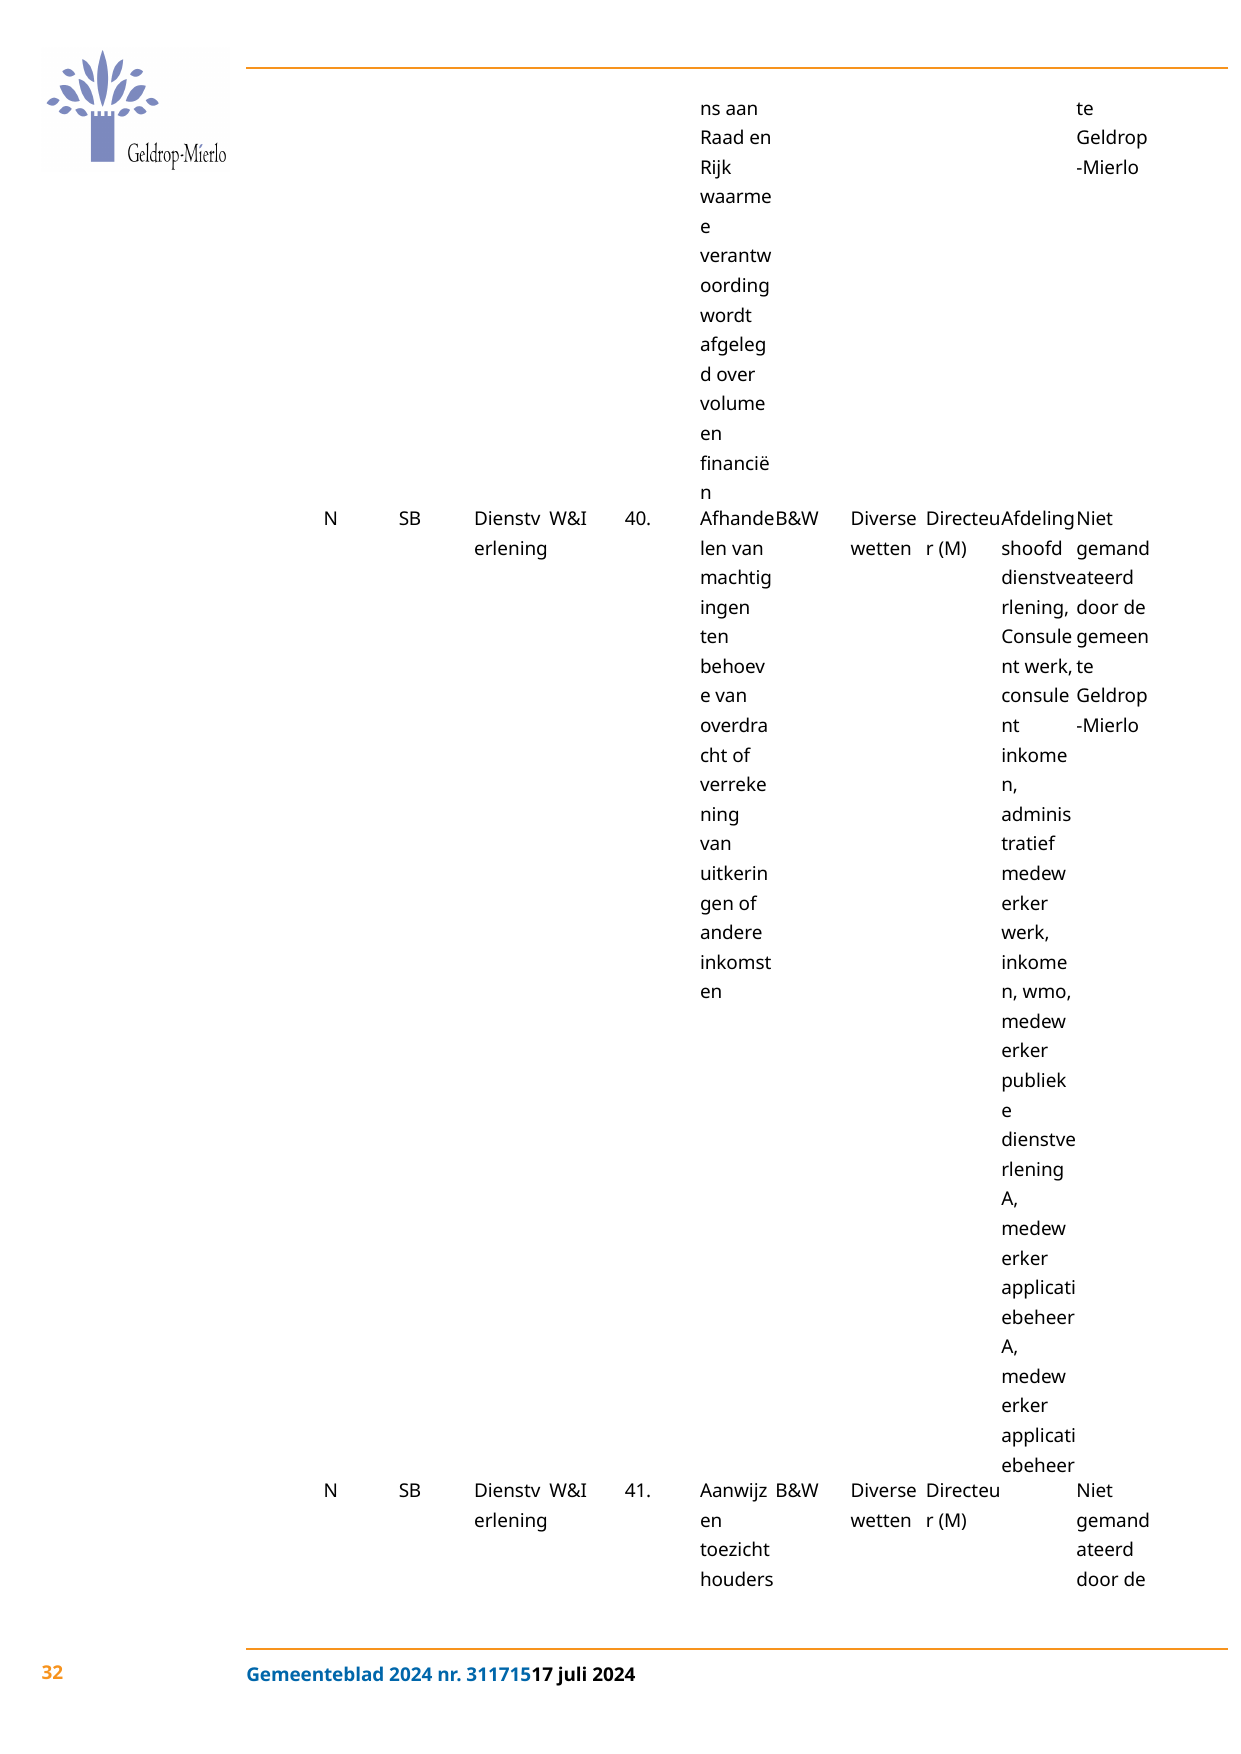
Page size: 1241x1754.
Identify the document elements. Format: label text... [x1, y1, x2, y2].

table_cell B&W [775, 1478, 850, 1592]
table_cell Dienstverlening [474, 1478, 549, 1592]
table_cell Diverse wetten [850, 1478, 926, 1592]
table_cell [775, 95, 850, 505]
table_cell [323, 95, 398, 505]
table_cell W&I [549, 1478, 624, 1592]
table_cell [248, 95, 323, 505]
table_cell Directeur (M) [926, 505, 1001, 1477]
table_cell Afdelingshoofd dienstverlening, Consulent werk, consulent inkomen, administratief medewerker werk, inkomen, wmo, medewerker publieke dienstverlening A, medewerker applicatiebeheer A, medewerker applicatiebeheer [1001, 505, 1076, 1477]
table_cell 40. [625, 505, 700, 1477]
table_cell Dienstverlening [474, 505, 549, 1477]
table_cell [850, 95, 926, 505]
table_cell N [323, 1478, 398, 1592]
table_cell [248, 1478, 323, 1592]
table_cell [625, 95, 700, 505]
table_cell Directeur (M) [926, 1478, 1001, 1592]
table_cell [399, 95, 474, 505]
table_cell Niet gemandateerd door de gemeente Geldrop-Mierlo [1076, 505, 1152, 1477]
table_cell [926, 95, 1001, 505]
table_cell [1001, 95, 1076, 505]
table_cell Afhandelen van machtigingen ten behoeve van overdracht of verrekening van uitkeringen of andere inkomsten [700, 505, 775, 1477]
table_cell W&I [549, 505, 624, 1477]
picture [41, 47, 231, 172]
table_cell Diverse wetten [850, 505, 926, 1477]
table_cell B&W [775, 505, 850, 1477]
table_cell [549, 95, 624, 505]
table_cell ns aan Raad en Rijk waarmee verantwoording wordt afgelegd over volume en financiën [700, 95, 775, 505]
table_cell 41. [625, 1478, 700, 1592]
table_cell SB [399, 1478, 474, 1592]
table_cell Niet gemandateerd door de [1076, 1478, 1152, 1592]
table_cell N [323, 505, 398, 1477]
table_cell Aanwijzen toezichthouders [700, 1478, 775, 1592]
table_cell [474, 95, 549, 505]
table_cell SB [399, 505, 474, 1477]
table_cell te Geldrop-Mierlo [1076, 95, 1152, 505]
table_cell [1001, 1478, 1076, 1592]
table_cell [248, 505, 323, 1477]
